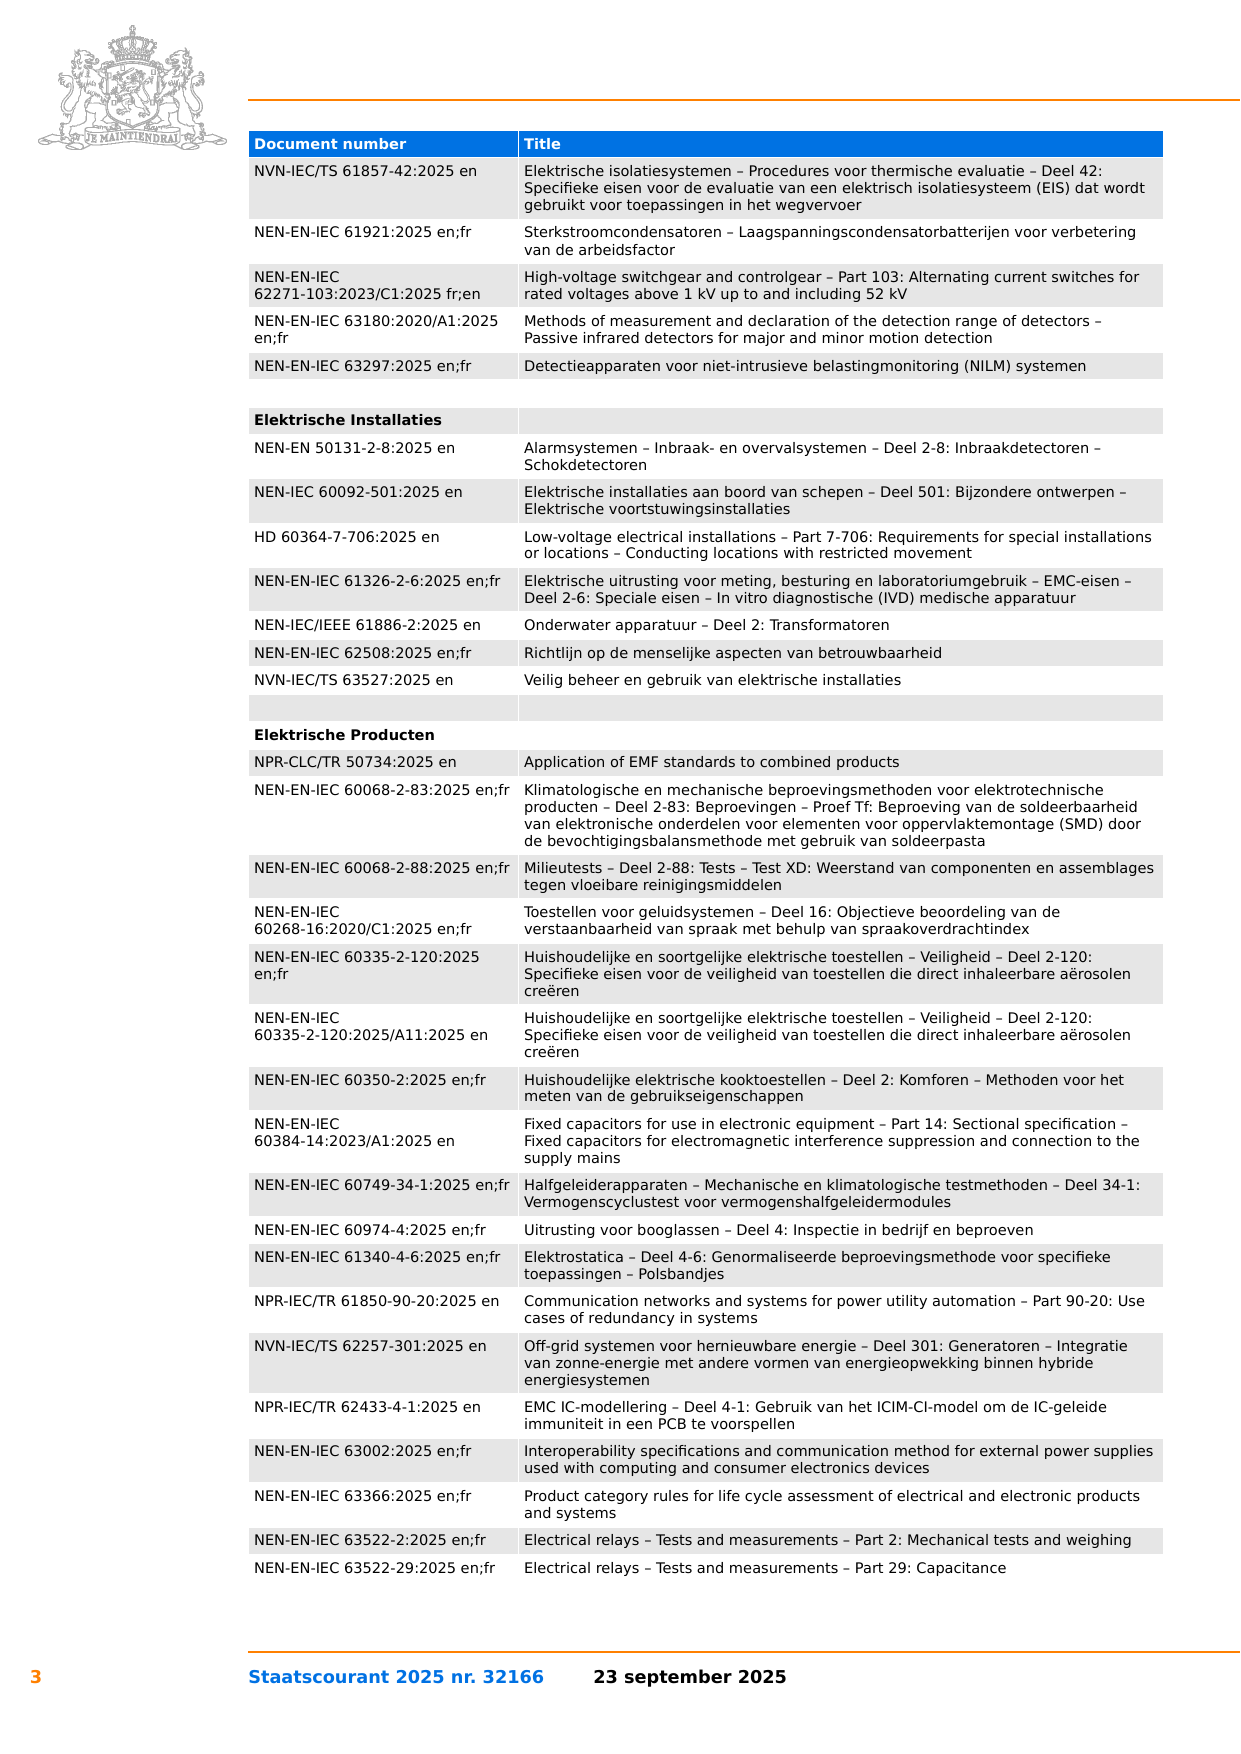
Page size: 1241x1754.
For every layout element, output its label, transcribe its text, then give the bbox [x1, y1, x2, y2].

table_cell NEN-EN-IEC 60068-2-83:2025 en;fr [249, 777, 518, 854]
table_cell NEN-IEC 60092-501:2025 en [249, 479, 518, 523]
table_cell NEN-IEC/IEEE 61886-2:2025 en [249, 613, 518, 639]
table_header Title [519, 131, 1163, 157]
table_cell NVN-IEC/TS 61857-42:2025 en [249, 158, 518, 219]
table_cell NEN-EN-IEC 63297:2025 en;fr [249, 353, 518, 379]
table_cell NEN-EN-IEC 60268-16:2020/C1:2025 en;fr [249, 900, 518, 943]
table_cell Low-voltage electrical installations – Part 7-706: Requirements for special installations or locations – Conducting locations with restricted movement [519, 524, 1163, 567]
table_cell Elektrische uitrusting voor meting, besturing en laboratoriumgebruik – EMC-eisen – Deel 2-6: Speciale eisen – In vitro diagnostische (IVD) medische apparatuur [519, 568, 1163, 611]
table_cell Communication networks and systems for power utility automation – Part 90-20: Use cases of redundancy in systems [519, 1289, 1163, 1332]
table_cell NEN-EN-IEC 63002:2025 en;fr [249, 1439, 518, 1482]
table_cell Off-grid systemen voor hernieuwbare energie – Deel 301: Generatoren – Integratie van zonne-energie met andere vormen van energieopwekking binnen hybride energiesystemen [519, 1333, 1163, 1393]
table_cell NEN-EN-IEC 60068-2-88:2025 en;fr [249, 855, 518, 898]
table_cell EMC IC-modellering – Deel 4-1: Gebruik van het ICIM-CI-model om de IC-geleide immuniteit in een PCB te voorspellen [519, 1394, 1163, 1438]
table_header Document number [249, 131, 518, 157]
table_cell NEN-EN-IEC 60749-34-1:2025 en;fr [249, 1173, 518, 1216]
table_cell NEN-EN-IEC 60350-2:2025 en;fr [249, 1067, 518, 1110]
table_cell NEN-EN-IEC 60384-14:2023/A1:2025 en [249, 1111, 518, 1171]
table_cell Huishoudelijke elektrische kooktoestellen – Deel 2: Komforen – Methoden voor het meten van de gebruikseigenschappen [519, 1067, 1163, 1110]
table_cell NEN-EN-IEC 61340-4-6:2025 en;fr [249, 1244, 518, 1287]
table_cell HD 60364-7-706:2025 en [249, 524, 518, 567]
table_cell NEN-EN-IEC 60335-2-120:2025 en;fr [249, 944, 518, 1004]
table_cell Electrical relays – Tests and measurements – Part 2: Mechanical tests and weighing [519, 1528, 1163, 1554]
table_cell NEN-EN 50131-2-8:2025 en [249, 435, 518, 478]
table_cell [249, 695, 518, 721]
table_cell NPR-IEC/TR 61850-90-20:2025 en [249, 1289, 518, 1332]
table_cell Detectieapparaten voor niet-intrusieve belastingmonitoring (NILM) systemen [519, 353, 1163, 379]
table_cell Milieutests – Deel 2-88: Tests – Test XD: Weerstand van componenten en assemblages tegen vloeibare reinigingsmiddelen [519, 855, 1163, 898]
table_cell Sterkstroomcondensatoren – Laagspanningscondensatorbatterijen voor verbetering van de arbeidsfactor [519, 220, 1163, 263]
table_cell Veilig beheer en gebruik van elektrische installaties [519, 667, 1163, 694]
table_cell Electrical relays – Tests and measurements – Part 29: Capacitance [519, 1555, 1163, 1581]
table_cell Elektrische installaties aan boord van schepen – Deel 501: Bijzondere ontwerpen – Elektrische voortstuwingsinstallaties [519, 479, 1163, 523]
table_cell NEN-EN-IEC 62508:2025 en;fr [249, 640, 518, 666]
table_cell Onderwater apparatuur – Deel 2: Transformatoren [519, 613, 1163, 639]
table_cell Huishoudelijke en soortgelijke elektrische toestellen – Veiligheid – Deel 2-120: Specifieke eisen voor de veiligheid van toestellen die direct inhaleerbare aërosolen creëren [519, 944, 1163, 1004]
table_cell NPR-CLC/TR 50734:2025 en [249, 750, 518, 776]
table_cell NEN-EN-IEC 63180:2020/A1:2025 en;fr [249, 309, 518, 352]
table_cell Elektrische Producten [249, 722, 518, 748]
table_cell Application of EMF standards to combined products [519, 750, 1163, 776]
table_cell [519, 408, 1163, 434]
table_cell NEN-EN-IEC 62271-103:2023/C1:2025 fr;en [249, 264, 518, 307]
table_cell [249, 380, 518, 407]
table_cell NEN-EN-IEC 60335-2-120:2025/A11:2025 en [249, 1005, 518, 1066]
table_cell Fixed capacitors for use in electronic equipment – Part 14: Sectional specification – Fixed capacitors for electromagnetic interference suppression and connection to the supply mains [519, 1111, 1163, 1171]
table_cell Uitrusting voor booglassen – Deel 4: Inspectie in bedrijf en beproeven [519, 1217, 1163, 1243]
table_cell NVN-IEC/TS 62257-301:2025 en [249, 1333, 518, 1393]
table_cell NEN-EN-IEC 60974-4:2025 en;fr [249, 1217, 518, 1243]
table_cell NPR-IEC/TR 62433-4-1:2025 en [249, 1394, 518, 1438]
table_cell Interoperability specifications and communication method for external power supplies used with computing and consumer electronics devices [519, 1439, 1163, 1482]
table_cell Toestellen voor geluidsystemen – Deel 16: Objectieve beoordeling van de verstaanbaarheid van spraak met behulp van spraakoverdrachtindex [519, 900, 1163, 943]
table_cell High-voltage switchgear and controlgear – Part 103: Alternating current switches for rated voltages above 1 kV up to and including 52 kV [519, 264, 1163, 307]
table_cell NEN-EN-IEC 63522-2:2025 en;fr [249, 1528, 518, 1554]
table_cell Halfgeleiderapparaten – Mechanische en klimatologische testmethoden – Deel 34-1: Vermogenscyclustest voor vermogenshalfgeleidermodules [519, 1173, 1163, 1216]
table_cell Elektrische isolatiesystemen – Procedures voor thermische evaluatie – Deel 42: Specifieke eisen voor de evaluatie van een elektrisch isolatiesysteem (EIS) dat wordt gebruikt voor toepassingen in het wegvervoer [519, 158, 1163, 219]
table_cell NEN-EN-IEC 61326-2-6:2025 en;fr [249, 568, 518, 611]
table_cell Klimatologische en mechanische beproevingsmethoden voor elektrotechnische producten – Deel 2-83: Beproevingen – Proef Tf: Beproeving van de soldeerbaarheid van elektronische onderdelen voor elementen voor oppervlaktemontage (SMD) door de bevochtigingsbalansmethode met gebruik van soldeerpasta [519, 777, 1163, 854]
table_cell NVN-IEC/TS 63527:2025 en [249, 667, 518, 694]
table_cell [519, 380, 1163, 407]
table_cell Richtlijn op de menselijke aspecten van betrouwbaarheid [519, 640, 1163, 666]
table_cell Elektrostatica – Deel 4-6: Genormaliseerde beproevingsmethode voor specifieke toepassingen – Polsbandjes [519, 1244, 1163, 1287]
table_cell Alarmsystemen – Inbraak- en overvalsystemen – Deel 2-8: Inbraakdetectoren – Schokdetectoren [519, 435, 1163, 478]
table_cell NEN-EN-IEC 61921:2025 en;fr [249, 220, 518, 263]
table_cell Huishoudelijke en soortgelijke elektrische toestellen – Veiligheid – Deel 2-120: Specifieke eisen voor de veiligheid van toestellen die direct inhaleerbare aërosolen creëren [519, 1005, 1163, 1066]
table_cell [519, 695, 1163, 721]
table_cell Methods of measurement and declaration of the detection range of detectors – Passive infrared detectors for major and minor motion detection [519, 309, 1163, 352]
table_cell [519, 722, 1163, 748]
table_cell NEN-EN-IEC 63366:2025 en;fr [249, 1483, 518, 1526]
picture [38, 25, 227, 150]
table_cell Elektrische Installaties [249, 408, 518, 434]
table_cell Product category rules for life cycle assessment of electrical and electronic products and systems [519, 1483, 1163, 1526]
table_cell NEN-EN-IEC 63522-29:2025 en;fr [249, 1555, 518, 1581]
